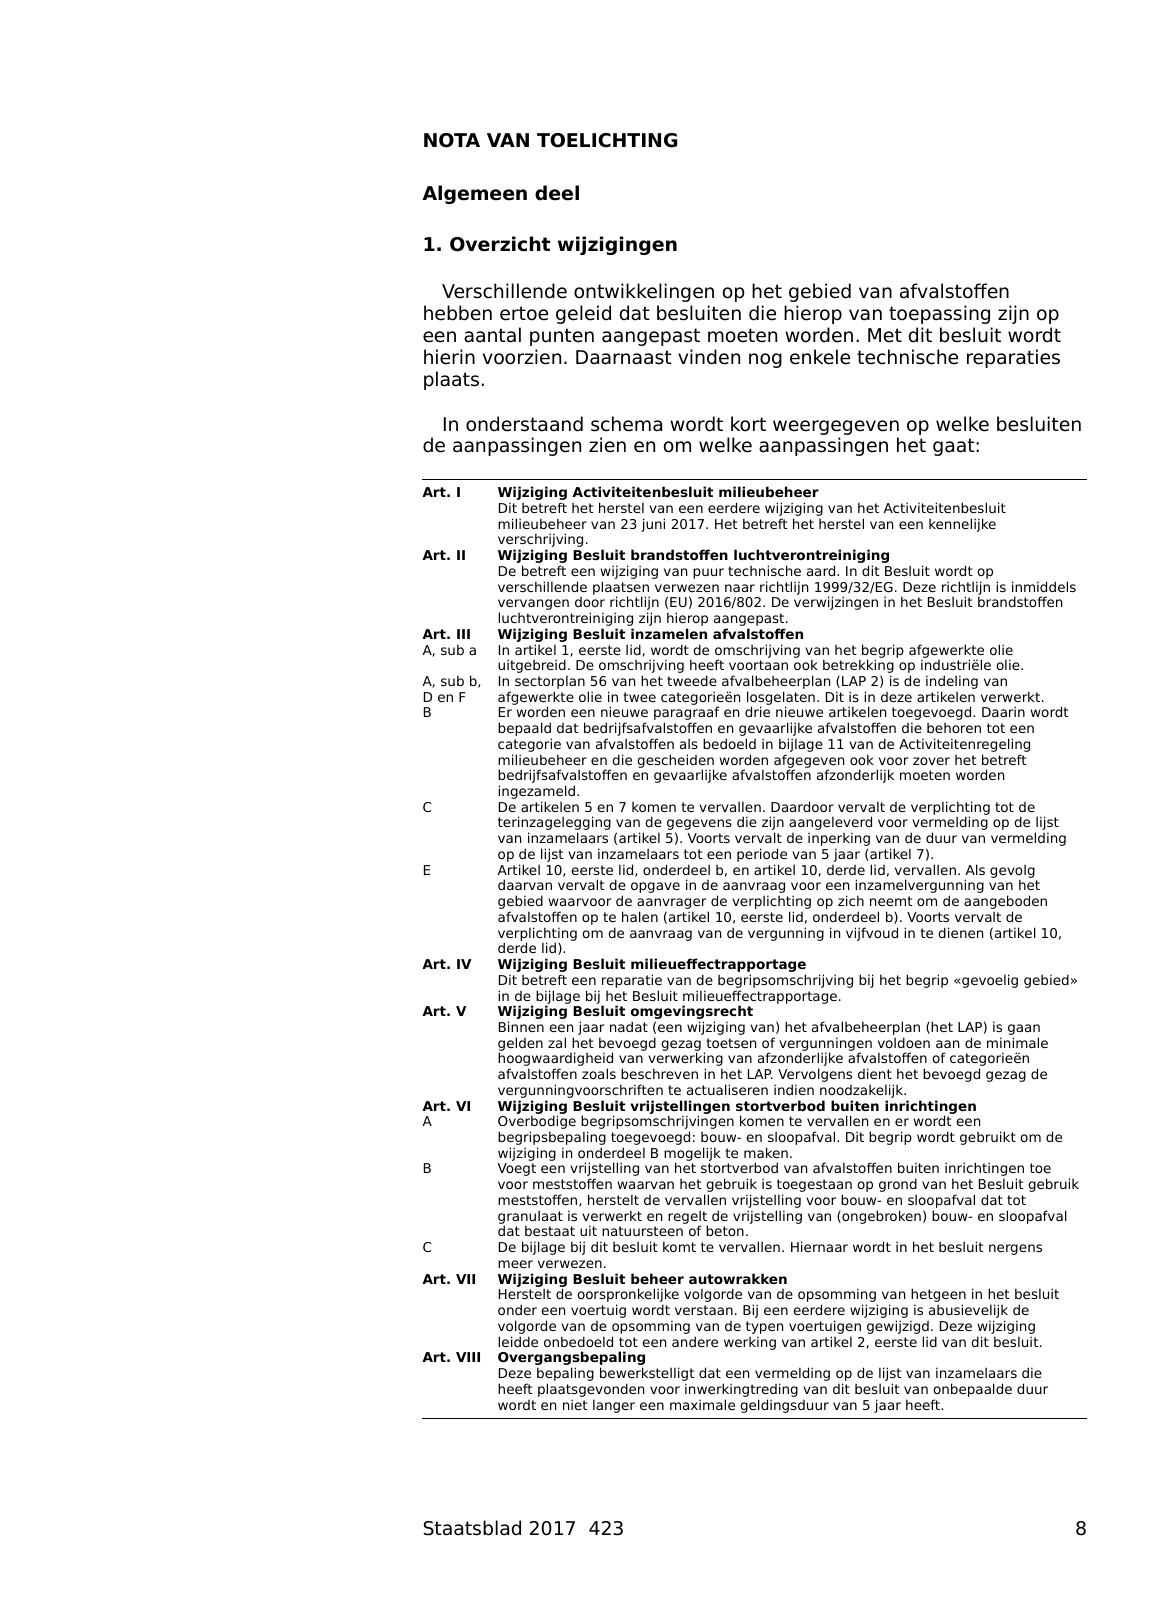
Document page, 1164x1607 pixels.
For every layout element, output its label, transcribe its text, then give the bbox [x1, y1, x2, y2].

table_cell Wijziging Besluit brandstoffen luchtverontreiniging [491, 548, 1087, 564]
table_cell [422, 1366, 491, 1418]
table_cell [422, 501, 491, 548]
table_cell Art. II [422, 548, 491, 564]
table_cell In artikel 1, eerste lid, wordt de omschrijving van het begrip afgewerkte olie uitgebreid. De omschrijving heeft voortaan ook betrekking op industriële olie. [491, 642, 1087, 674]
table_cell Artikel 10, eerste lid, onderdeel b, en artikel 10, derde lid, vervallen. Als gevolg daarvan vervalt de opgave in de aanvraag voor een inzamelvergunning van het gebied waarvoor de aanvrager de verplichting op zich neemt om de aangeboden afvalstoffen op te halen (artikel 10, eerste lid, onderdeel b). Voorts vervalt de verplichting om de aanvraag van de vergunning in vijfvoud in te dienen (artikel 10, derde lid). [491, 863, 1087, 957]
table_cell C [422, 1240, 491, 1271]
table_cell B [422, 1161, 491, 1240]
table_cell C [422, 800, 491, 862]
table_cell Dit betreft het herstel van een eerdere wijziging van het Activiteitenbesluit milieubeheer van 23 juni 2017. Het betreft het herstel van een kennelijke verschrijving. [491, 501, 1087, 548]
table_cell Voegt een vrijstelling van het stortverbod van afvalstoffen buiten inrichtingen toe voor meststoffen waarvan het gebruik is toegestaan op grond van het Besluit gebruik meststoffen, herstelt de vervallen vrijstelling voor bouw- en sloopafval dat tot granulaat is verwerkt en regelt de vrijstelling van (ongebroken) bouw- en sloopafval dat bestaat uit natuursteen of beton. [491, 1161, 1087, 1240]
table_cell De artikelen 5 en 7 komen te vervallen. Daardoor vervalt de verplichting tot de terinzagelegging van de gegevens die zijn aangeleverd voor vermelding op de lijst van inzamelaars (artikel 5). Voorts vervalt de inperking van de duur van vermelding op de lijst van inzamelaars tot een periode van 5 jaar (artikel 7). [491, 800, 1087, 862]
table_cell Wijziging Besluit milieueffectrapportage [491, 957, 1087, 973]
text In onderstaand schema wordt kort weergegeven op welke besluiten de aanpassingen zien en om welke aanpassingen het gaat: [422, 413, 1087, 457]
table_header Wijziging Activiteitenbesluit milieubeheer [491, 480, 1087, 501]
table_cell Art. IV [422, 957, 491, 973]
table_cell Overbodige begripsomschrijvingen komen te vervallen en er wordt een begripsbepaling toegevoegd: bouw- en sloopafval. Dit begrip wordt gebruikt om de wijziging in onderdeel B mogelijk te maken. [491, 1114, 1087, 1161]
table_cell [422, 1020, 491, 1098]
subtitle Algemeen deel [422, 182, 1087, 204]
table_cell De bijlage bij dit besluit komt te vervallen. Hiernaar wordt in het besluit nergens meer verwezen. [491, 1240, 1087, 1271]
table_cell Art. VII [422, 1271, 491, 1350]
table_cell Art. III [422, 627, 491, 642]
table_cell Binnen een jaar nadat (een wijziging van) het afvalbeheerplan (het LAP) is gaan gelden zal het bevoegd gezag toetsen of vergunningen voldoen aan de minimale hoogwaardigheid van verwerking van afzonderlijke afvalstoffen of categorieën afvalstoffen zoals beschreven in het LAP. Vervolgens dient het bevoegd gezag de vergunningvoorschriften te actualiseren indien noodzakelijk. [491, 1020, 1087, 1098]
table_cell Art. V [422, 1004, 491, 1020]
table_cell A, sub a [422, 642, 491, 674]
table_cell Er worden een nieuwe paragraaf en drie nieuwe artikelen toegevoegd. Daarin wordt bepaald dat bedrijfsafvalstoffen en gevaarlijke afvalstoffen die behoren tot een categorie van afvalstoffen als bedoeld in bijlage 11 van de Activiteitenregeling milieubeheer en die gescheiden worden afgegeven ook voor zover het betreft bedrijfsafvalstoffen en gevaarlijke afvalstoffen afzonderlijk moeten worden ingezameld. [491, 705, 1087, 799]
table_cell E [422, 863, 491, 957]
table_cell Deze bepaling bewerkstelligt dat een vermelding op de lijst van inzamelaars die heeft plaatsgevonden voor inwerkingtreding van dit besluit van onbepaalde duur wordt en niet langer een maximale geldingsduur van 5 jaar heeft. [491, 1366, 1087, 1418]
table_cell [422, 973, 491, 1004]
table_cell [422, 564, 491, 627]
table_cell B [422, 705, 491, 799]
table_cell Dit betreft een reparatie van de begripsomschrijving bij het begrip «gevoelig gebied» in de bijlage bij het Besluit milieueffectrapportage. [491, 973, 1087, 1004]
table_cell A, sub b, D en F [422, 674, 491, 705]
table_cell Wijziging Besluit omgevingsrecht [491, 1004, 1087, 1020]
table_cell A [422, 1114, 491, 1161]
table_header Art. I [422, 480, 491, 501]
table_cell Art. VI [422, 1099, 491, 1114]
subtitle NOTA VAN TOELICHTING [422, 130, 1087, 152]
text Verschillende ontwikkelingen op het gebied van afvalstoffen hebben ertoe geleid dat besluiten die hierop van toepassing zijn op een aantal punten aangepast moeten worden. Met dit besluit wordt hierin voorzien. Daarnaast vinden nog enkele technische reparaties plaats. [422, 281, 1087, 391]
table_cell Art. VIII [422, 1350, 491, 1366]
table_cell Wijziging Besluit beheer autowrakken Herstelt de oorspronkelijke volgorde van de opsomming van hetgeen in het besluit onder een voertuig wordt verstaan. Bij een eerdere wijziging is abusievelijk de volgorde van de opsomming van de typen voertuigen gewijzigd. Deze wijziging leidde onbedoeld tot een andere werking van artikel 2, eerste lid van dit besluit. [491, 1271, 1087, 1350]
table_cell De betreft een wijziging van puur technische aard. In dit Besluit wordt op verschillende plaatsen verwezen naar richtlijn 1999/32/EG. Deze richtlijn is inmiddels vervangen door richtlijn (EU) 2016/802. De verwijzingen in het Besluit brandstoffen luchtverontreiniging zijn hierop aangepast. [491, 564, 1087, 627]
table_cell Wijziging Besluit inzamelen afvalstoffen [491, 627, 1087, 642]
table_cell Wijziging Besluit vrijstellingen stortverbod buiten inrichtingen [491, 1099, 1087, 1114]
table_cell Overgangsbepaling [491, 1350, 1087, 1366]
subtitle 1. Overzicht wijzigingen [422, 234, 1087, 256]
table_cell In sectorplan 56 van het tweede afvalbeheerplan (LAP 2) is de indeling van afgewerkte olie in twee categorieën losgelaten. Dit is in deze artikelen verwerkt. [491, 674, 1087, 705]
